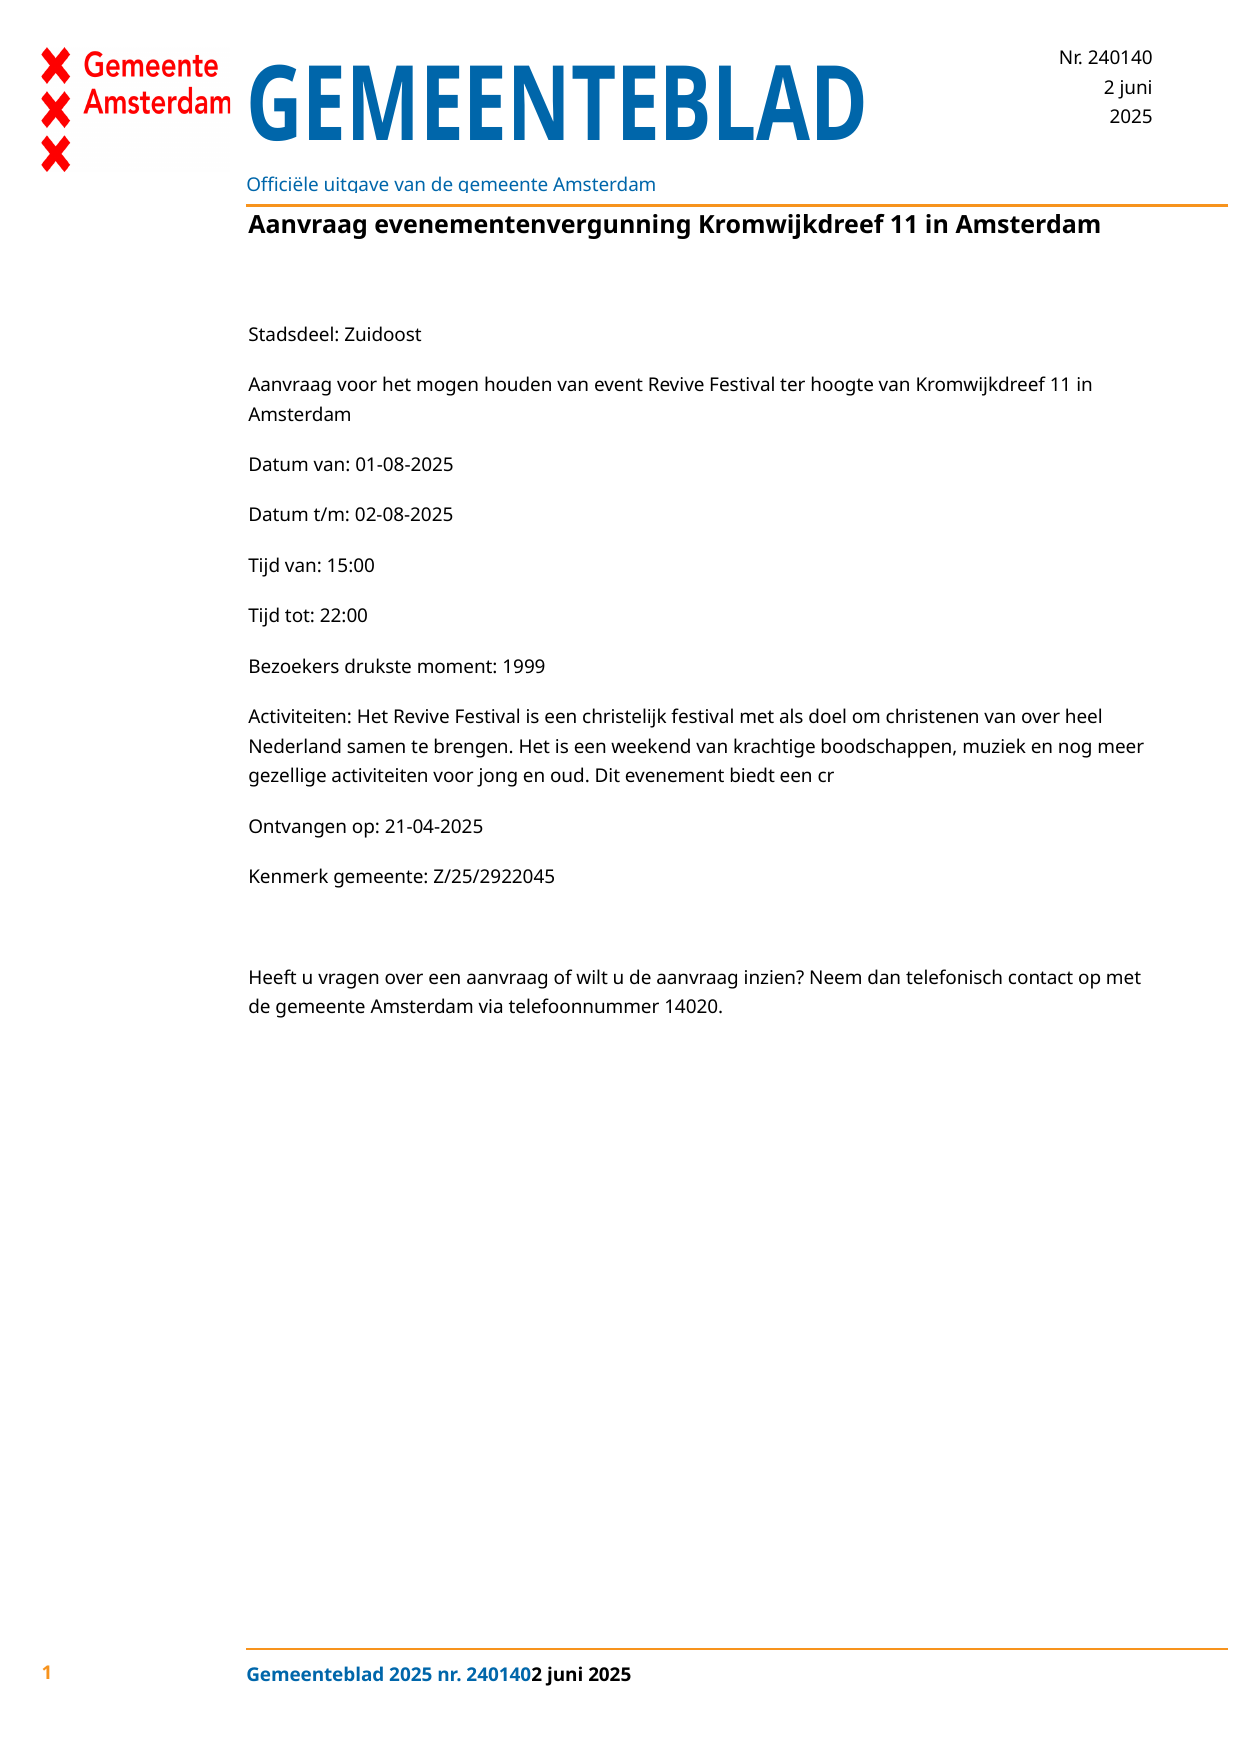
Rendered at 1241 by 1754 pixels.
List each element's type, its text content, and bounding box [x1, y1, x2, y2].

picture [41, 47, 231, 172]
text Tijd tot: 22:00 [248, 602, 1152, 628]
text Bezoekers drukste moment: 1999 [248, 653, 1152, 678]
text Kenmerk gemeente: Z/25/2922045 [248, 863, 1152, 889]
text Stadsdeel: Zuidoost [248, 321, 1152, 346]
text Tijd van: 15:00 [248, 552, 1152, 578]
text Aanvraag voor het mogen houden van event Revive Festival ter hoogte van Kromwijkdreef 11 in Amsterdam [248, 371, 1152, 426]
text Datum van: 01-08-2025 [248, 451, 1152, 477]
text Datum t/m: 02-08-2025 [248, 502, 1152, 527]
text Aanvraag evenementenvergunning Kromwijkdreef 11 in Amsterdam [248, 207, 1152, 241]
text Activiteiten: Het Revive Festival is een christelijk festival met als doel om christenen van over heel Nederland samen te brengen. Het is een weekend van krachtige boodschappen, muziek en nog meer gezellige activiteiten voor jong en oud. Dit evenement biedt een cr [248, 703, 1152, 788]
text Ontvangen op: 21-04-2025 [248, 813, 1152, 838]
text Heeft u vragen over een aanvraag of wilt u de aanvraag inzien? Neem dan telefonisch contact op met de gemeente Amsterdam via telefoonnummer 14020. [248, 964, 1152, 1019]
